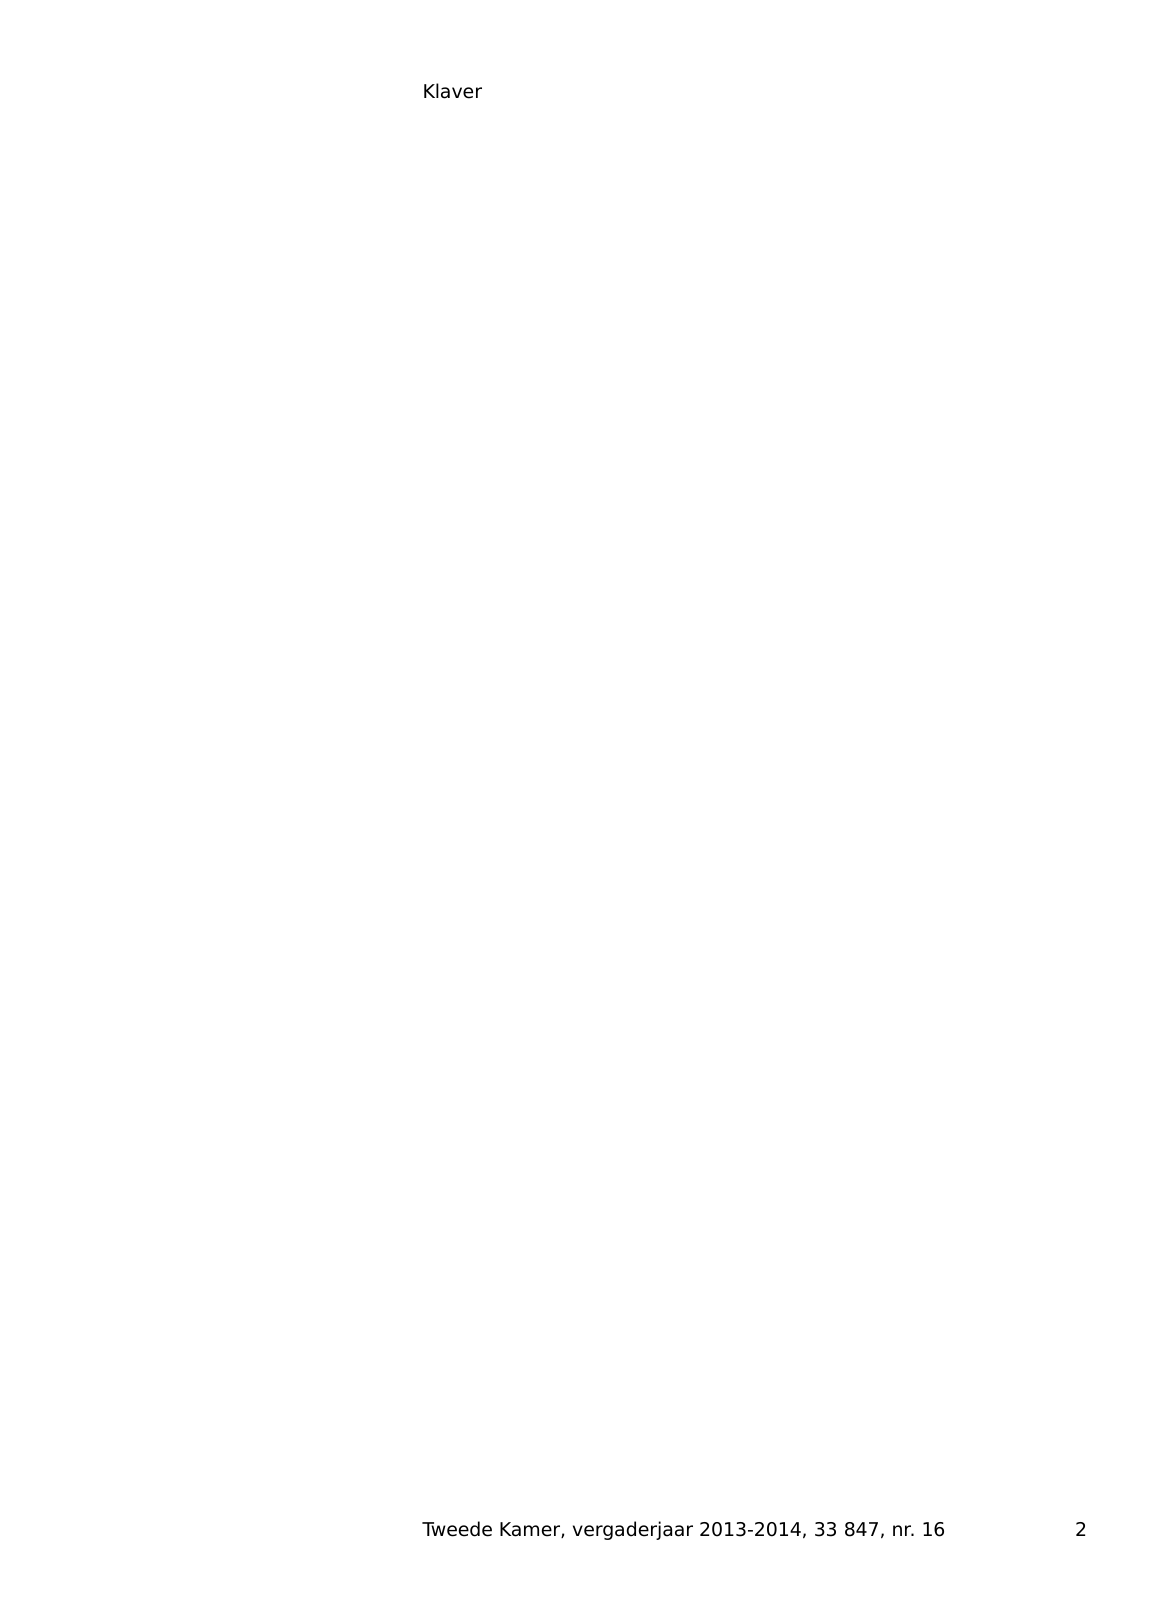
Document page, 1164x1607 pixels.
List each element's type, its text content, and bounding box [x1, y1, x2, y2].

text Klaver [422, 59, 1087, 103]
